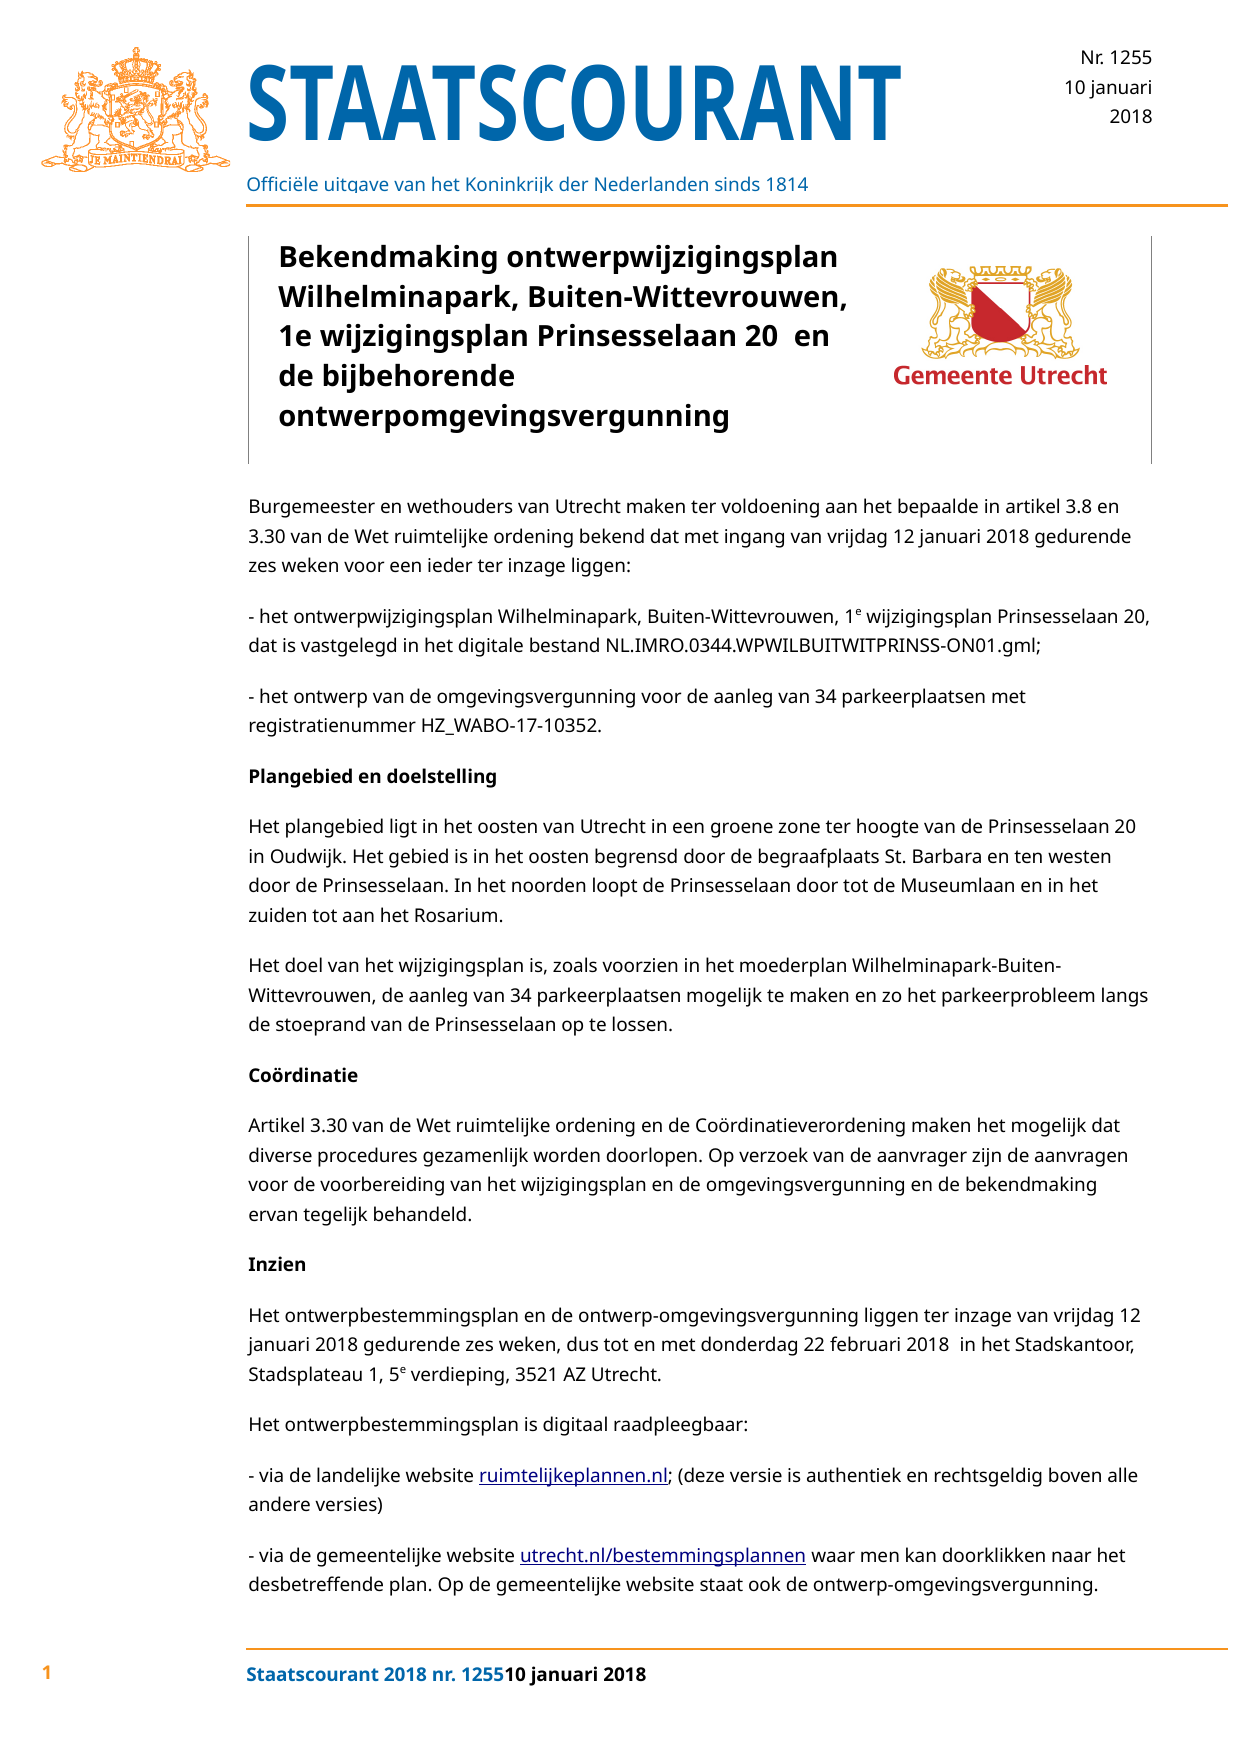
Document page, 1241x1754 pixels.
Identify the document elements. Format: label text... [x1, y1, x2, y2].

text Inzien [248, 1252, 1152, 1277]
picture [882, 236, 1119, 414]
text - via de gemeentelijke website utrecht.nl/bestemmingsplannen waar men kan doorklikken naar het desbetreffende plan. Op de gemeentelijke website staat ook de ontwerp-omgevingsvergunning. [248, 1542, 1152, 1597]
table_header [850, 236, 882, 413]
table_header [850, 414, 1151, 464]
text Het ontwerpbestemmingsplan is digitaal raadpleegbaar: [248, 1412, 1152, 1437]
text Plangebied en doelstelling [248, 763, 1152, 789]
text Het plangebied ligt in het oosten van Utrecht in een groene zone ter hoogte van de Prinsesselaan 20 in Oudwijk. Het gebied is in het oosten begrensd door de begraafplaats St. Barbara en ten westen door de Prinsesselaan. In het noorden loopt de Prinsesselaan door tot de Museumlaan en in het zuiden tot aan het Rosarium. [248, 813, 1152, 928]
text Coördinatie [248, 1062, 1152, 1088]
text Burgemeester en wethouders van Utrecht maken ter voldoening aan het bepaalde in artikel 3.8 en 3.30 van de Wet ruimtelijke ordening bekend dat met ingang van vrijdag 12 januari 2018 gedurende zes weken voor een ieder ter inzage liggen: [248, 493, 1152, 578]
text Het ontwerpbestemmingsplan en de ontwerp-omgevingsvergunning liggen ter inzage van vrijdag 12 januari 2018 gedurende zes weken, dus tot en met donderdag 22 februari 2018 in het Stadskantoor, Stadsplateau 1, 5e verdieping, 3521 AZ Utrecht. [248, 1302, 1152, 1387]
table_header [1119, 236, 1151, 413]
text - het ontwerp van de omgevingsvergunning voor de aanleg van 34 parkeerplaatsen met registratienummer HZ_WABO-17-10352. [248, 683, 1152, 738]
table_header Bekendmaking ontwerpwijzigingsplan Wilhelminapark, Buiten-Wittevrouwen, 1e wijzigingsplan Prinsesselaan 20 en de bijbehorende ontwerpomgevingsvergunning [249, 236, 850, 464]
text Het doel van het wijzigingsplan is, zoals voorzien in het moederplan Wilhelminapark-Buiten-Wittevrouwen, de aanleg van 34 parkeerplaatsen mogelijk te maken en zo het parkeerprobleem langs de stoeprand van de Prinsesselaan op te lossen. [248, 952, 1152, 1037]
text - het ontwerpwijzigingsplan Wilhelminapark, Buiten-Wittevrouwen, 1e wijzigingsplan Prinsesselaan 20, dat is vastgelegd in het digitale bestand NL.IMRO.0344.WPWILBUITWITPRINSS-ON01.gml; [248, 603, 1152, 658]
text Artikel 3.30 van de Wet ruimtelijke ordening en de Coördinatieverordening maken het mogelijk dat diverse procedures gezamenlijk worden doorlopen. Op verzoek van de aanvrager zijn de aanvragen voor de voorbereiding van het wijzigingsplan en de omgevingsvergunning en de bekendmaking ervan tegelijk behandeld. [248, 1112, 1152, 1227]
picture [41, 47, 231, 172]
text - via de landelijke website ruimtelijkeplannen.nl; (deze versie is authentiek en rechtsgeldig boven alle andere versies) [248, 1462, 1152, 1517]
